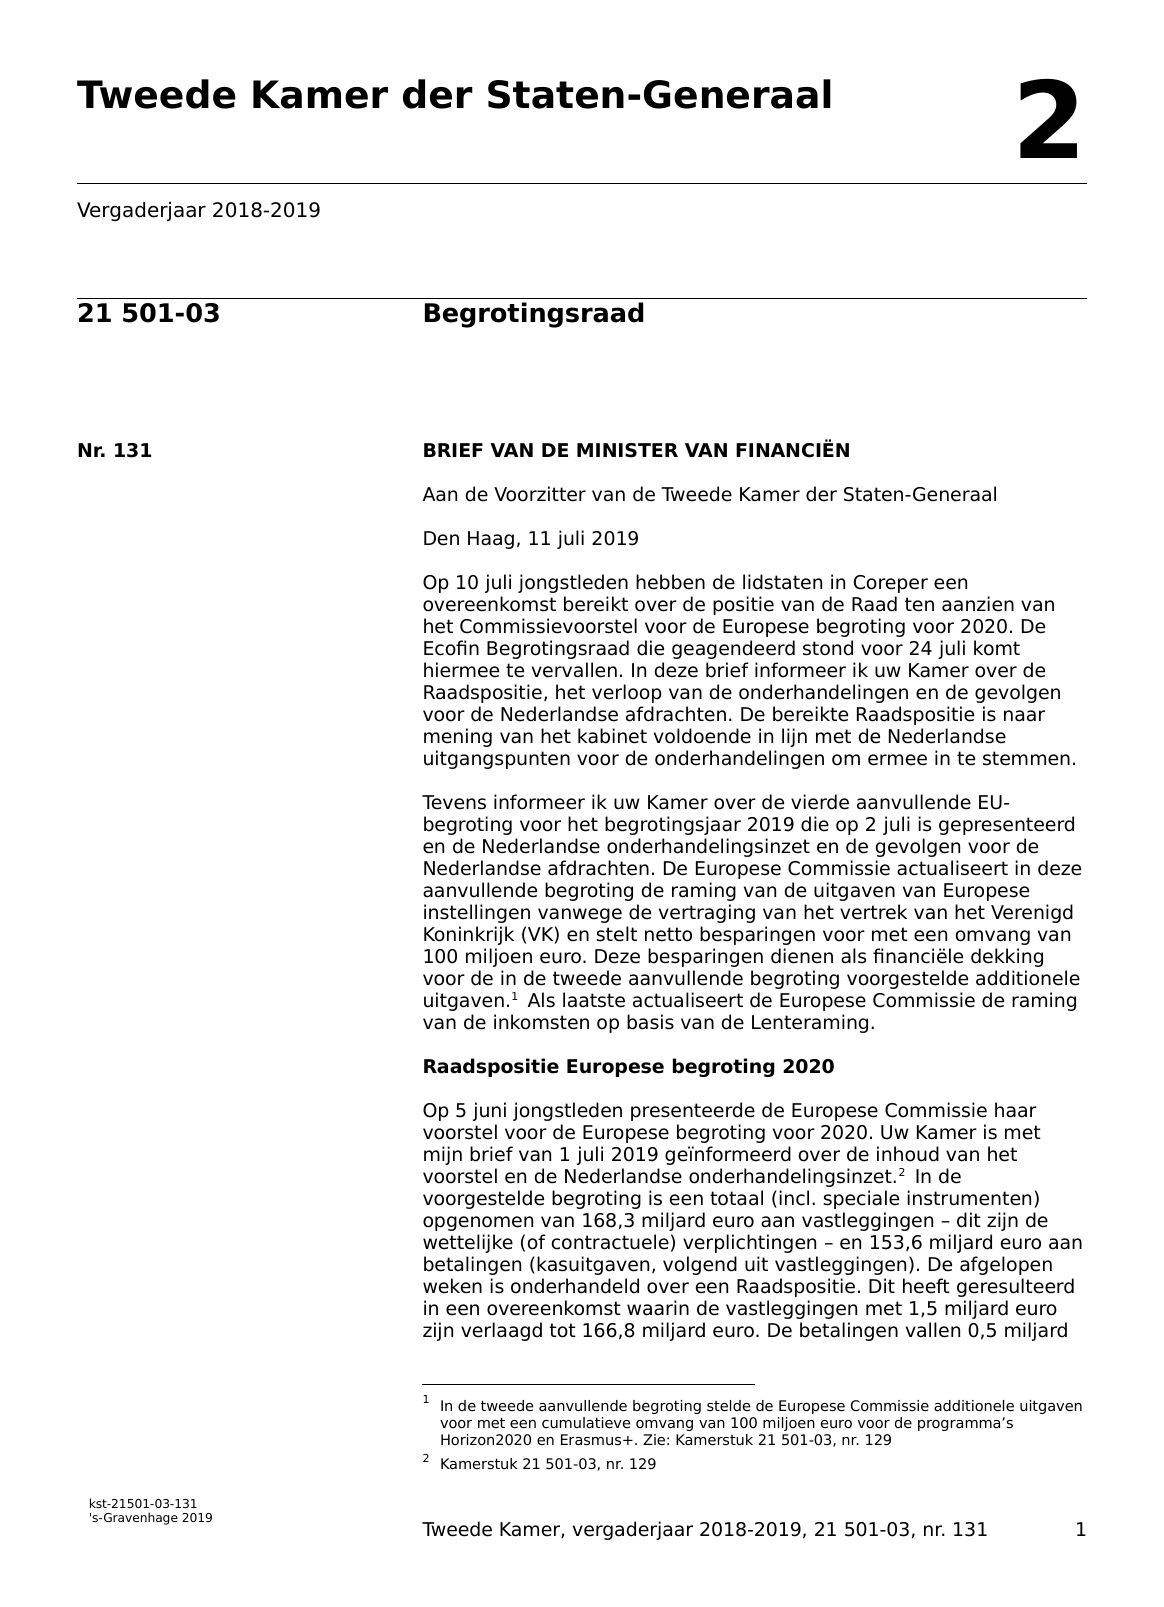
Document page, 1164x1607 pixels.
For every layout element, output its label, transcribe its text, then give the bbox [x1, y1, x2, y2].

text In de tweede aanvullende begroting stelde de Europese Commissie additionele uitgaven voor met een cumulatieve omvang van 100 miljoen euro voor de programma’s Horizon2020 en Erasmus+. Zie: Kamerstuk 21 501-03, nr. 129 [422, 1393, 1087, 1449]
table_cell Vergaderjaar 2018-2019 [77, 184, 1087, 298]
subtitle Nr. 131 BRIEF VAN DE MINISTER VAN FINANCIËN [77, 440, 1087, 462]
text Kamerstuk 21 501-03, nr. 129 [422, 1452, 1087, 1474]
subtitle Raadspositie Europese begroting 2020 [422, 1056, 1087, 1078]
text Op 5 juni jongstleden presenteerde de Europese Commissie haar voorstel voor de Europese begroting voor 2020. Uw Kamer is met mijn brief van 1 juli 2019 geïnformeerd over de inhoud van het voorstel en de Nederlandse onderhandelingsinzet. In de voorgestelde begroting is een totaal (incl. speciale instrumenten) opgenomen van 168,3 miljard euro aan vastleggingen – dit zijn de wettelijke (of contractuele) verplichtingen – en 153,6 miljard euro aan betalingen (kasuitgaven, volgend uit vastleggingen). De afgelopen weken is onderhandeld over een Raadspositie. Dit heeft geresulteerd in een overeenkomst waarin de vastleggingen met 1,5 miljard euro zijn verlaagd tot 166,8 miljard euro. De betalingen vallen 0,5 miljard [422, 1100, 1087, 1342]
table_header 2 [886, 59, 1087, 183]
text Tevens informeer ik uw Kamer over de vierde aanvullende EU-begroting voor het begrotingsjaar 2019 die op 2 juli is gepresenteerd en de Nederlandse onderhandelingsinzet en de gevolgen voor de Nederlandse afdrachten. De Europese Commissie actualiseert in deze aanvullende begroting de raming van de uitgaven van Europese instellingen vanwege de vertraging van het vertrek van het Verenigd Koninkrijk (VK) en stelt netto besparingen voor met een omvang van 100 miljoen euro. Deze besparingen dienen als financiële dekking voor de in de tweede aanvullende begroting voorgestelde additionele uitgaven. Als laatste actualiseert de Europese Commissie de raming van de inkomsten op basis van de Lenteraming. [422, 792, 1087, 1034]
text kst-21501-03-131 [88, 1497, 323, 1511]
text Op 10 juli jongstleden hebben de lidstaten in Coreper een overeenkomst bereikt over de positie van de Raad ten aanzien van het Commissievoorstel voor de Europese begroting voor 2020. De Ecofin Begrotingsraad die geagendeerd stond voor 24 juli komt hiermee te vervallen. In deze brief informeer ik uw Kamer over de Raadspositie, het verloop van de onderhandelingen en de gevolgen voor de Nederlandse afdrachten. De bereikte Raadspositie is naar mening van het kabinet voldoende in lijn met de Nederlandse uitgangspunten voor de onderhandelingen om ermee in te stemmen. [422, 572, 1087, 770]
text 's-Gravenhage 2019 [88, 1511, 323, 1525]
subtitle 21 501-03 Begrotingsraad [77, 299, 1087, 329]
text Den Haag, 11 juli 2019 [422, 528, 1087, 550]
text Aan de Voorzitter van de Tweede Kamer der Staten-Generaal [422, 484, 1087, 506]
table_header Tweede Kamer der Staten-Generaal [77, 59, 886, 183]
